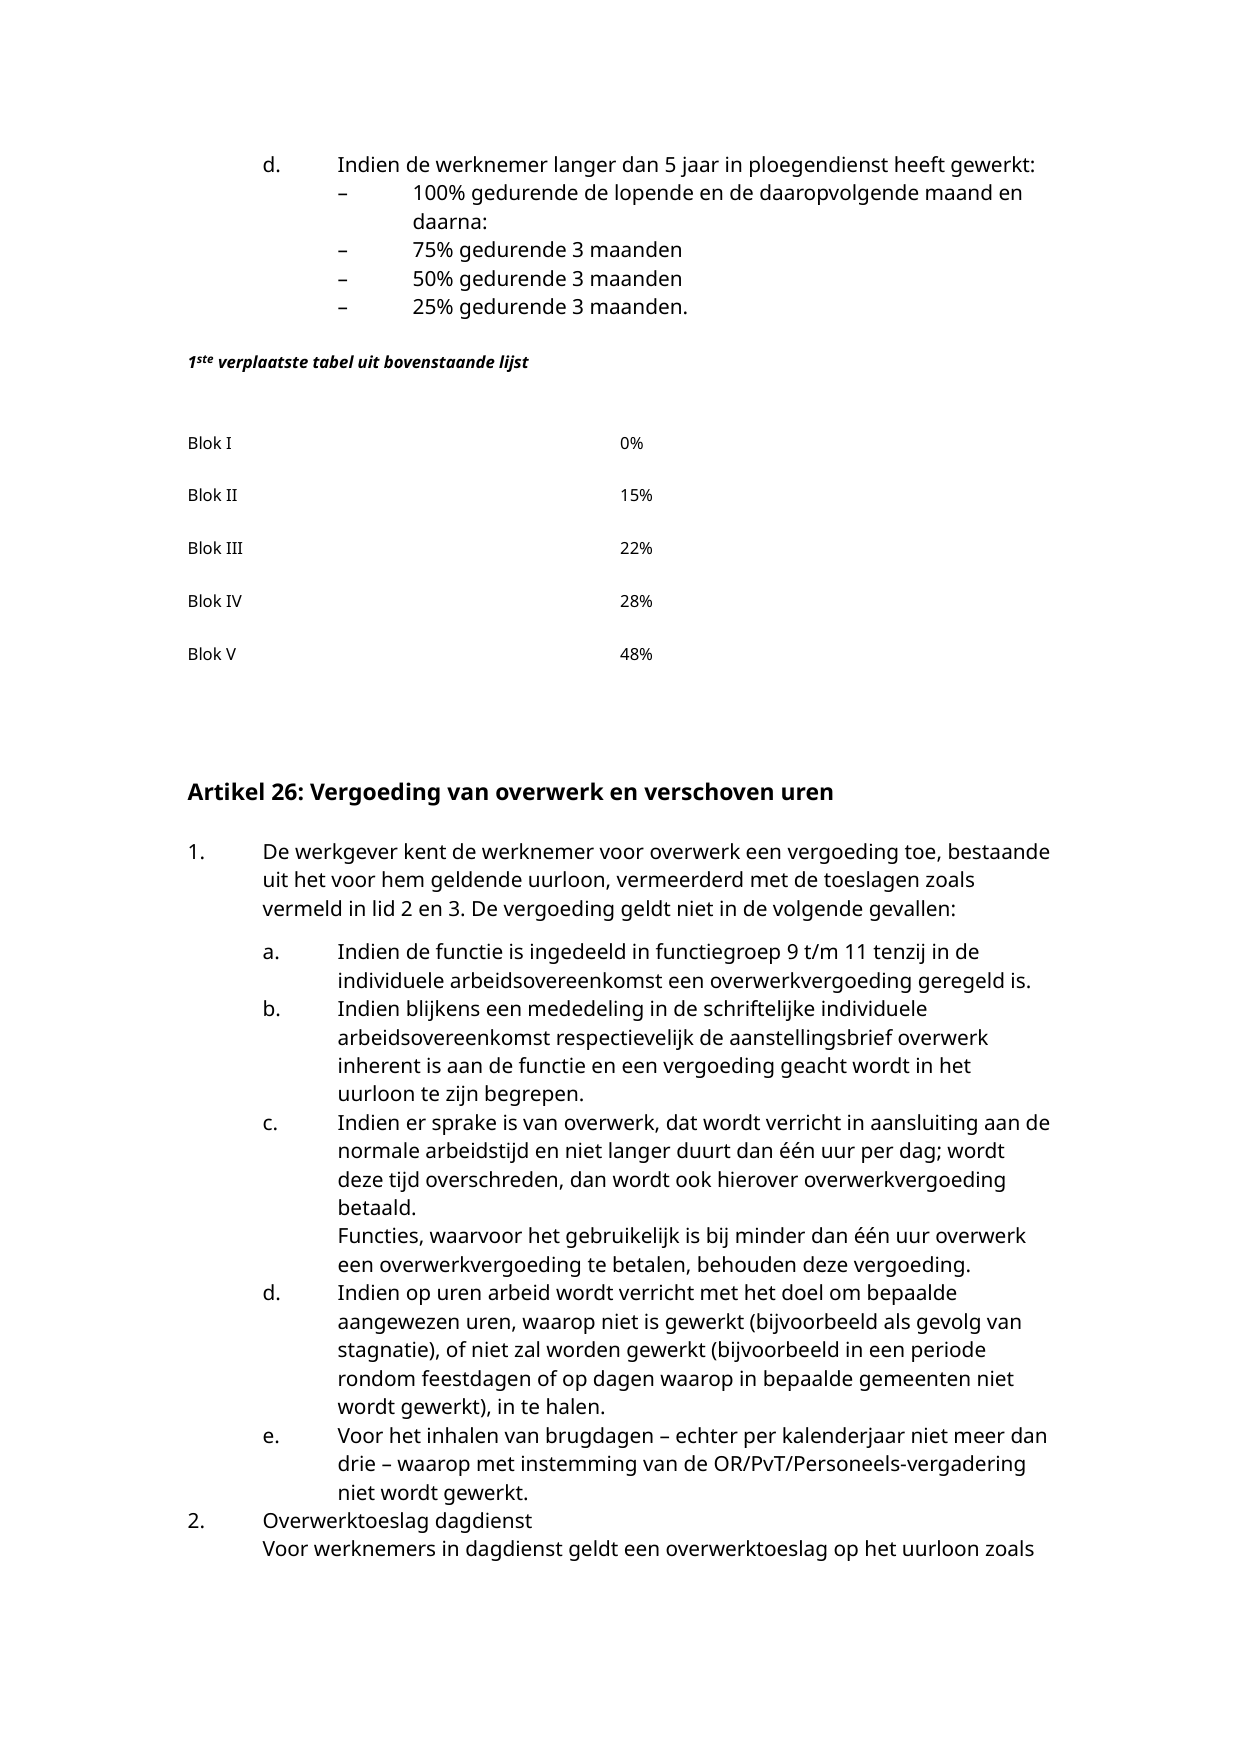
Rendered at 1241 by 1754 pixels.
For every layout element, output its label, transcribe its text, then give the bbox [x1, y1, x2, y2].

table_cell Blok III [188, 537, 620, 589]
table_cell 15% [620, 484, 1053, 537]
list Voor werknemers in dagdienst geldt een overwerktoeslag op het uurloon zoals [187, 1534, 1053, 1563]
subtitle Artikel 26: Vergoeding van overwerk en verschoven uren [187, 776, 1053, 807]
table_cell Blok V [188, 642, 620, 695]
list Indien blijkens een mededeling in de schriftelijke individuele arbeidsovereenkomst respectievelijk de aanstellingsbrief overwerk inherent is aan de functie en een vergoeding geacht wordt in het uurloon te zijn begrepen. [262, 994, 1053, 1108]
table_cell Blok II [188, 484, 620, 537]
list 100% gedurende de lopende en de daaropvolgende maand en daarna: [337, 178, 1053, 235]
list De werkgever kent de werknemer voor overwerk een vergoeding toe, bestaande uit het voor hem geldende uurloon, vermeerderd met de toeslagen zoals vermeld in lid 2 en 3. De vergoeding geldt niet in de volgende gevallen: [187, 837, 1053, 922]
list Functies, waarvoor het gebruikelijk is bij minder dan één uur overwerk een overwerkvergoeding te betalen, behouden deze vergoeding. [262, 1222, 1053, 1278]
list Indien er sprake is van overwerk, dat wordt verricht in aansluiting aan de normale arbeidstijd en niet langer duurt dan één uur per dag; wordt deze tijd overschreden, dan wordt ook hierover overwerkvergoeding betaald. [262, 1108, 1053, 1222]
table_cell 22% [620, 537, 1053, 589]
list Indien de functie is ingedeeld in functiegroep 9 t/m 11 tenzij in de individuele arbeidsovereenkomst een overwerkvergoeding geregeld is. [262, 937, 1053, 994]
list 75% gedurende 3 maanden [337, 235, 1053, 264]
table_cell 48% [620, 642, 1053, 695]
list Indien op uren arbeid wordt verricht met het doel om bepaalde aangewezen uren, waarop niet is gewerkt (bijvoorbeeld als gevolg van stagnatie), of niet zal worden gewerkt (bijvoorbeeld in een periode rondom feestdagen of op dagen waarop in bepaalde gemeenten niet wordt gewerkt), in te halen. [262, 1278, 1053, 1421]
text 1ste verplaatste tabel uit bovenstaande lijst [187, 351, 1053, 373]
list Overwerktoeslag dagdienst [187, 1506, 1053, 1534]
table_header Blok I [188, 431, 620, 484]
table_cell 28% [620, 589, 1053, 642]
list Indien de werknemer langer dan 5 jaar in ploegendienst heeft gewerkt: [262, 150, 1053, 178]
table_header 0% [620, 431, 1053, 484]
list Voor het inhalen van brugdagen – echter per kalenderjaar niet meer dan drie – waarop met instemming van de OR/PvT/Personeels-vergadering niet wordt gewerkt. [262, 1421, 1053, 1506]
table_cell Blok IV [188, 589, 620, 642]
list 25% gedurende 3 maanden. [337, 292, 1053, 321]
list 50% gedurende 3 maanden [337, 264, 1053, 292]
